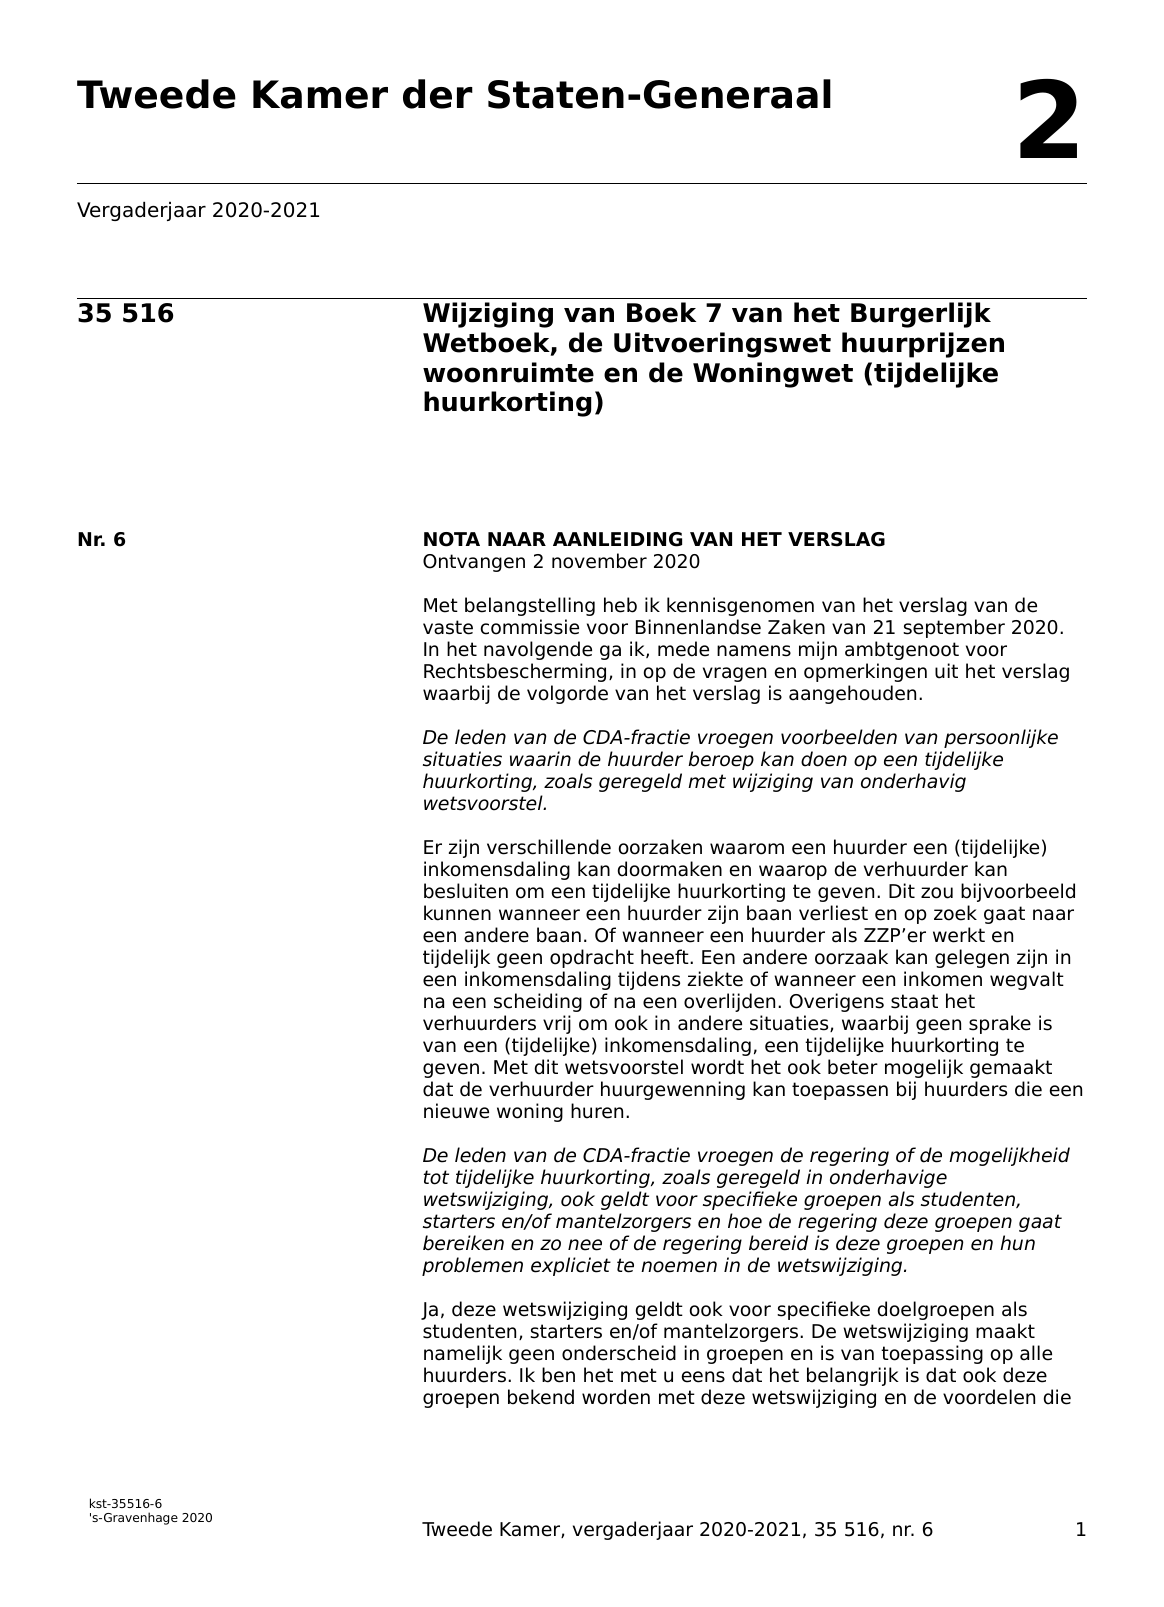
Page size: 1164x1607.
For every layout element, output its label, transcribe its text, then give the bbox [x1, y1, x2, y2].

table_header 2 [886, 59, 1087, 183]
subtitle 35 516 Wijziging van Boek 7 van het Burgerlijk Wetboek, de Uitvoeringswet huurprijzen woonruimte en de Woningwet (tijdelijke huurkorting) [77, 299, 1087, 418]
table_cell Vergaderjaar 2020-2021 [77, 184, 1087, 298]
text Ja, deze wetswijziging geldt ook voor specifieke doelgroepen als studenten, starters en/of mantelzorgers. De wetswijziging maakt namelijk geen onderscheid in groepen en is van toepassing op alle huurders. Ik ben het met u eens dat het belangrijk is dat ook deze groepen bekend worden met deze wetswijziging en de voordelen die [422, 1299, 1087, 1409]
text kst-35516-6 [88, 1497, 323, 1511]
text De leden van de CDA-fractie vroegen voorbeelden van persoonlijke situaties waarin de huurder beroep kan doen op een tijdelijke huurkorting, zoals geregeld met wijziging van onderhavig wetsvoorstel. [422, 727, 1087, 815]
subtitle Nr. 6 NOTA NAAR AANLEIDING VAN HET VERSLAG [77, 529, 1087, 551]
table_header Tweede Kamer der Staten-Generaal [77, 59, 886, 183]
text De leden van de CDA-fractie vroegen de regering of de mogelijkheid tot tijdelijke huurkorting, zoals geregeld in onderhavige wetswijziging, ook geldt voor specifieke groepen als studenten, starters en/of mantelzorgers en hoe de regering deze groepen gaat bereiken en zo nee of de regering bereid is deze groepen en hun problemen expliciet te noemen in de wetswijziging. [422, 1145, 1087, 1277]
text Met belangstelling heb ik kennisgenomen van het verslag van de vaste commissie voor Binnenlandse Zaken van 21 september 2020. In het navolgende ga ik, mede namens mijn ambtgenoot voor Rechtsbescherming, in op de vragen en opmerkingen uit het verslag waarbij de volgorde van het verslag is aangehouden. [422, 595, 1087, 705]
text 's-Gravenhage 2020 [88, 1511, 323, 1525]
text Ontvangen 2 november 2020 [422, 551, 1087, 573]
text Er zijn verschillende oorzaken waarom een huurder een (tijdelijke) inkomensdaling kan doormaken en waarop de verhuurder kan besluiten om een tijdelijke huurkorting te geven. Dit zou bijvoorbeeld kunnen wanneer een huurder zijn baan verliest en op zoek gaat naar een andere baan. Of wanneer een huurder als ZZP’er werkt en tijdelijk geen opdracht heeft. Een andere oorzaak kan gelegen zijn in een inkomensdaling tijdens ziekte of wanneer een inkomen wegvalt na een scheiding of na een overlijden. Overigens staat het verhuurders vrij om ook in andere situaties, waarbij geen sprake is van een (tijdelijke) inkomensdaling, een tijdelijke huurkorting te geven. Met dit wetsvoorstel wordt het ook beter mogelijk gemaakt dat de verhuurder huurgewenning kan toepassen bij huurders die een nieuwe woning huren. [422, 837, 1087, 1123]
